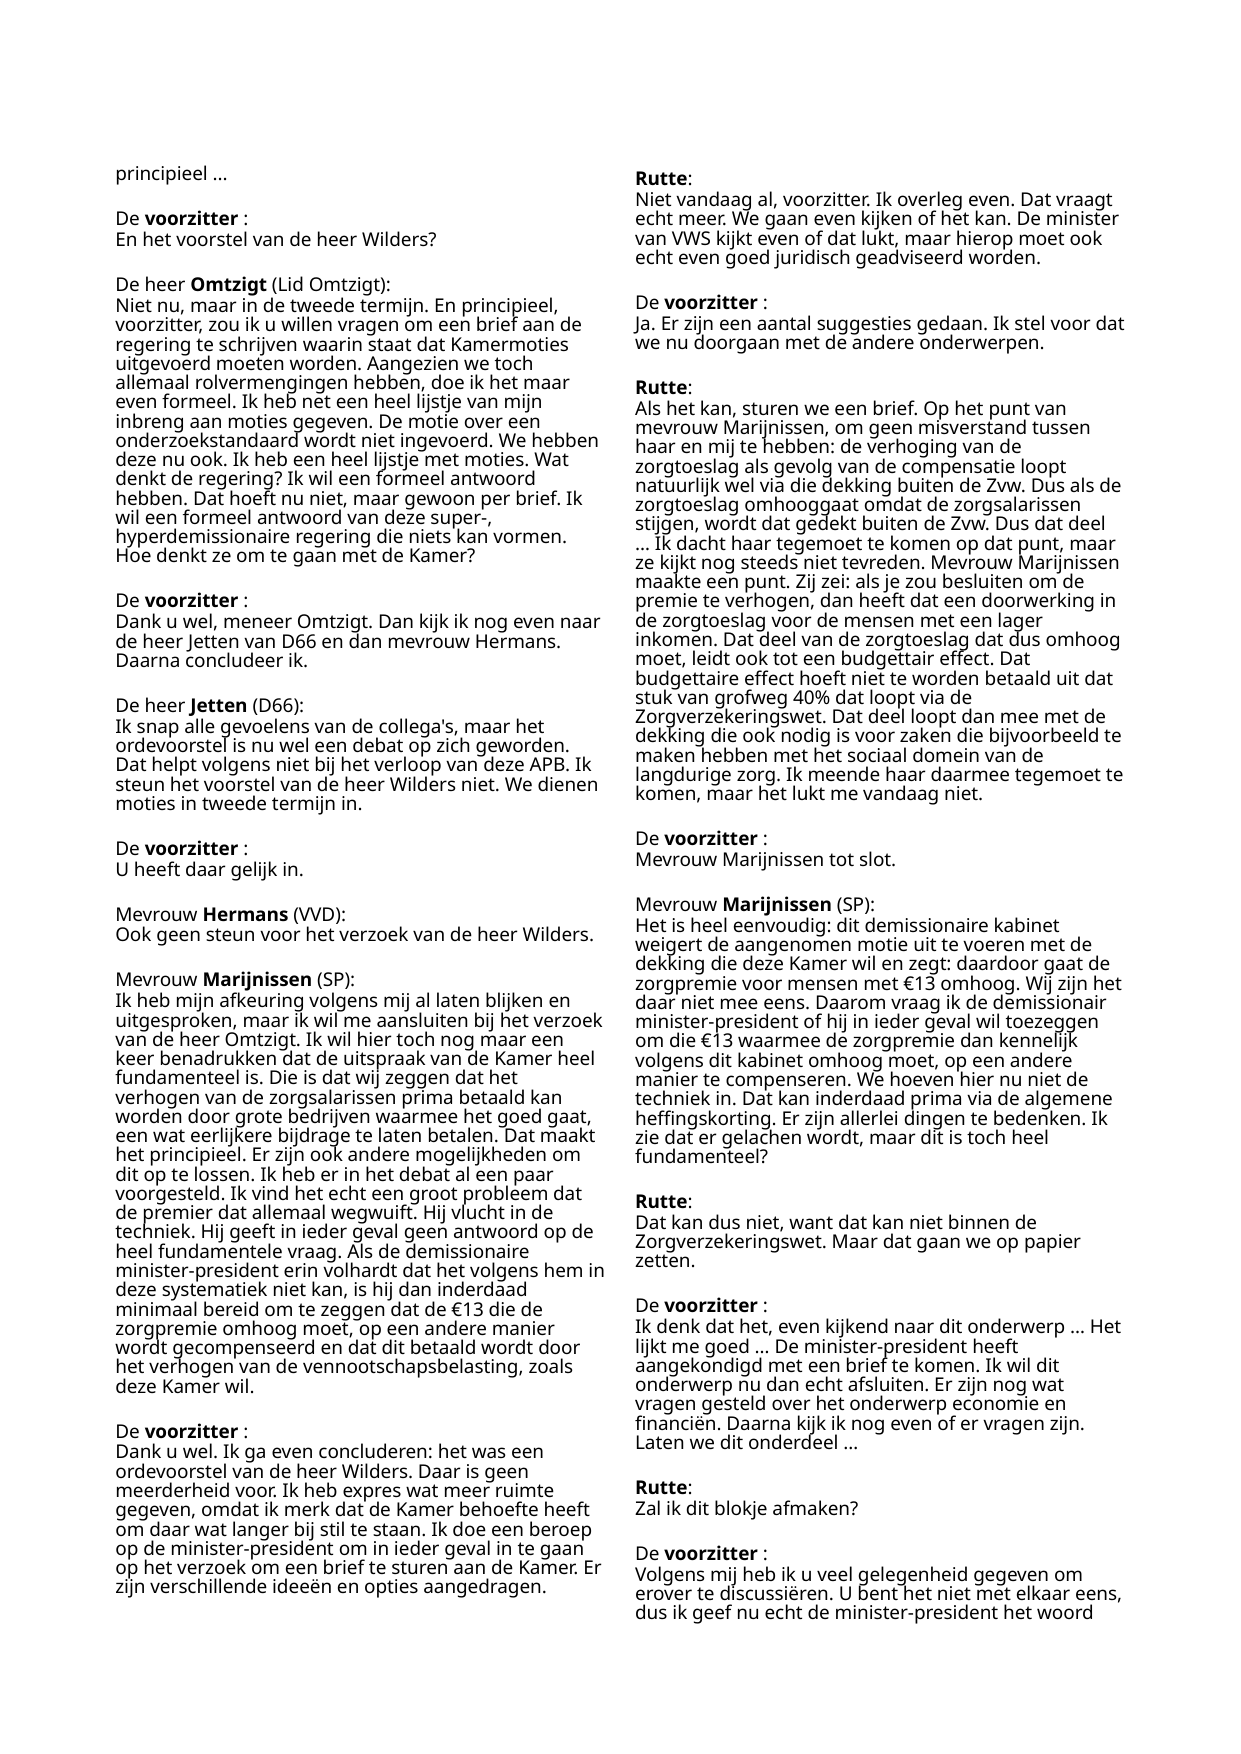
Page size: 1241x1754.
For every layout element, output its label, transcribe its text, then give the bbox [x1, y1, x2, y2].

text De voorzitter : [115, 205, 605, 231]
text De heer Jetten (D66): [115, 692, 605, 718]
text Ik snap alle gevoelens van de collega's, maar het ordevoorstel is nu wel een debat op zich geworden. Dat helpt volgens niet bij het verloop van deze APB. Ik steun het voorstel van de heer Wilders niet. We dienen moties in tweede termijn in. [115, 718, 605, 814]
text Ja. Er zijn een aantal suggesties gedaan. Ik stel voor dat we nu doorgaan met de andere onderwerpen. [635, 315, 1125, 353]
text De voorzitter : [635, 1293, 1125, 1318]
text De voorzitter : [115, 1418, 605, 1443]
text Dat kan dus niet, want dat kan niet binnen de Zorgverzekeringswet. Maar dat gaan we op papier zetten. [635, 1214, 1125, 1272]
text De voorzitter : [115, 835, 605, 861]
text U heeft daar gelijk in. [115, 861, 605, 880]
text Niet nu, maar in de tweede termijn. En principieel, voorzitter, zou ik u willen vragen om een brief aan de regering te schrijven waarin staat dat Kamermoties uitgevoerd moeten worden. Aangezien we toch allemaal rolvermengingen hebben, doe ik het maar even formeel. Ik heb net een heel lijstje van mijn inbreng aan moties gegeven. De motie over een onderzoekstandaard wordt niet ingevoerd. We hebben deze nu ook. Ik heb een heel lijstje met moties. Wat denkt de regering? Ik wil een formeel antwoord hebben. Dat hoeft nu niet, maar gewoon per brief. Ik wil een formeel antwoord van deze super-, hyperdemissionaire regering die niets kan vormen. Hoe denkt ze om te gaan met de Kamer? [115, 297, 605, 567]
text Zal ik dit blokje afmaken? [635, 1500, 1125, 1519]
text Dank u wel. Ik ga even concluderen: het was een ordevoorstel van de heer Wilders. Daar is geen meerderheid voor. Ik heb expres wat meer ruimte gegeven, omdat ik merk dat de Kamer behoefte heeft om daar wat langer bij stil te staan. Ik doe een beroep op de minister-president om in ieder geval in te gaan op het verzoek om een brief te sturen aan de Kamer. Er zijn verschillende ideeën en opties aangedragen. [115, 1443, 605, 1598]
text De voorzitter : [635, 1540, 1125, 1566]
text De voorzitter : [115, 588, 605, 613]
text Rutte: [635, 374, 1125, 400]
text Niet vandaag al, voorzitter. Ik overleg even. Dat vraagt echt meer. We gaan even kijken of het kan. De minister van VWS kijkt even of dat lukt, maar hierop moet ook echt even goed juridisch geadviseerd worden. [635, 191, 1125, 268]
text Mevrouw Marijnissen (SP): [635, 891, 1125, 917]
text De voorzitter : [635, 289, 1125, 315]
text De heer Omtzigt (Lid Omtzigt): [115, 271, 605, 297]
text Mevrouw Marijnissen tot slot. [635, 851, 1125, 870]
text Ik denk dat het, even kijkend naar dit onderwerp … Het lijkt me goed … De minister-president heeft aangekondigd met een brief te komen. Ik wil dit onderwerp nu dan echt afsluiten. Er zijn nog wat vragen gesteld over het onderwerp economie en financiën. Daarna kijk ik nog even of er vragen zijn. Laten we dit onderdeel … [635, 1318, 1125, 1453]
text Mevrouw Marijnissen (SP): [115, 967, 605, 992]
text Ik heb mijn afkeuring volgens mij al laten blijken en uitgesproken, maar ik wil me aansluiten bij het verzoek van de heer Omtzigt. Ik wil hier toch nog maar een keer benadrukken dat de uitspraak van de Kamer heel fundamenteel is. Die is dat wij zeggen dat het verhogen van de zorgsalarissen prima betaald kan worden door grote bedrijven waarmee het goed gaat, een wat eerlijkere bijdrage te laten betalen. Dat maakt het principieel. Er zijn ook andere mogelijkheden om dit op te lossen. Ik heb er in het debat al een paar voorgesteld. Ik vind het echt een groot probleem dat de premier dat allemaal wegwuift. Hij vlucht in de techniek. Hij geeft in ieder geval geen antwoord op de heel fundamentele vraag. Als de demissionaire minister-president erin volhardt dat het volgens hem in deze systematiek niet kan, is hij dan inderdaad minimaal bereid om te zeggen dat de €13 die de zorgpremie omhoog moet, op een andere manier wordt gecompenseerd en dat dit betaald wordt door het verhogen van de vennootschapsbelasting, zoals deze Kamer wil. [115, 992, 605, 1397]
text Mevrouw Hermans (VVD): [115, 901, 605, 926]
text Rutte: [635, 1474, 1125, 1500]
text En het voorstel van de heer Wilders? [115, 231, 605, 250]
text Rutte: [635, 165, 1125, 191]
text Volgens mij heb ik u veel gelegenheid gegeven om erover te discussiëren. U bent het niet met elkaar eens, dus ik geef nu echt de minister-president het woord [635, 1566, 1125, 1623]
text Het is heel eenvoudig: dit demissionaire kabinet weigert de aangenomen motie uit te voeren met de dekking die deze Kamer wil en zegt: daardoor gaat de zorgpremie voor mensen met €13 omhoog. Wij zijn het daar niet mee eens. Daarom vraag ik de demissionair minister-president of hij in ieder geval wil toezeggen om die €13 waarmee de zorgpremie dan kennelijk volgens dit kabinet omhoog moet, op een andere manier te compenseren. We hoeven hier nu niet de techniek in. Dat kan inderdaad prima via de algemene heffingskorting. Er zijn allerlei dingen te bedenken. Ik zie dat er gelachen wordt, maar dit is toch heel fundamenteel? [635, 917, 1125, 1167]
text De voorzitter : [635, 825, 1125, 851]
text Als het kan, sturen we een brief. Op het punt van mevrouw Marijnissen, om geen misverstand tussen haar en mij te hebben: de verhoging van de zorgtoeslag als gevolg van de compensatie loopt natuurlijk wel via die dekking buiten de Zvw. Dus als de zorgtoeslag omhooggaat omdat de zorgsalarissen stijgen, wordt dat gedekt buiten de Zvw. Dus dat deel … Ik dacht haar tegemoet te komen op dat punt, maar ze kijkt nog steeds niet tevreden. Mevrouw Marijnissen maakte een punt. Zij zei: als je zou besluiten om de premie te verhogen, dan heeft dat een doorwerking in de zorgtoeslag voor de mensen met een lager inkomen. Dat deel van de zorgtoeslag dat dus omhoog moet, leidt ook tot een budgettair effect. Dat budgettaire effect hoeft niet te worden betaald uit dat stuk van grofweg 40% dat loopt via de Zorgverzekeringswet. Dat deel loopt dan mee met de dekking die ook nodig is voor zaken die bijvoorbeeld te maken hebben met het sociaal domein van de langdurige zorg. Ik meende haar daarmee tegemoet te komen, maar het lukt me vandaag niet. [635, 400, 1125, 804]
text Dank u wel, meneer Omtzigt. Dan kijk ik nog even naar de heer Jetten van D66 en dan mevrouw Hermans. Daarna concludeer ik. [115, 613, 605, 671]
text Rutte: [635, 1188, 1125, 1214]
text Ook geen steun voor het verzoek van de heer Wilders. [115, 926, 605, 946]
text principieel ... [115, 165, 605, 184]
